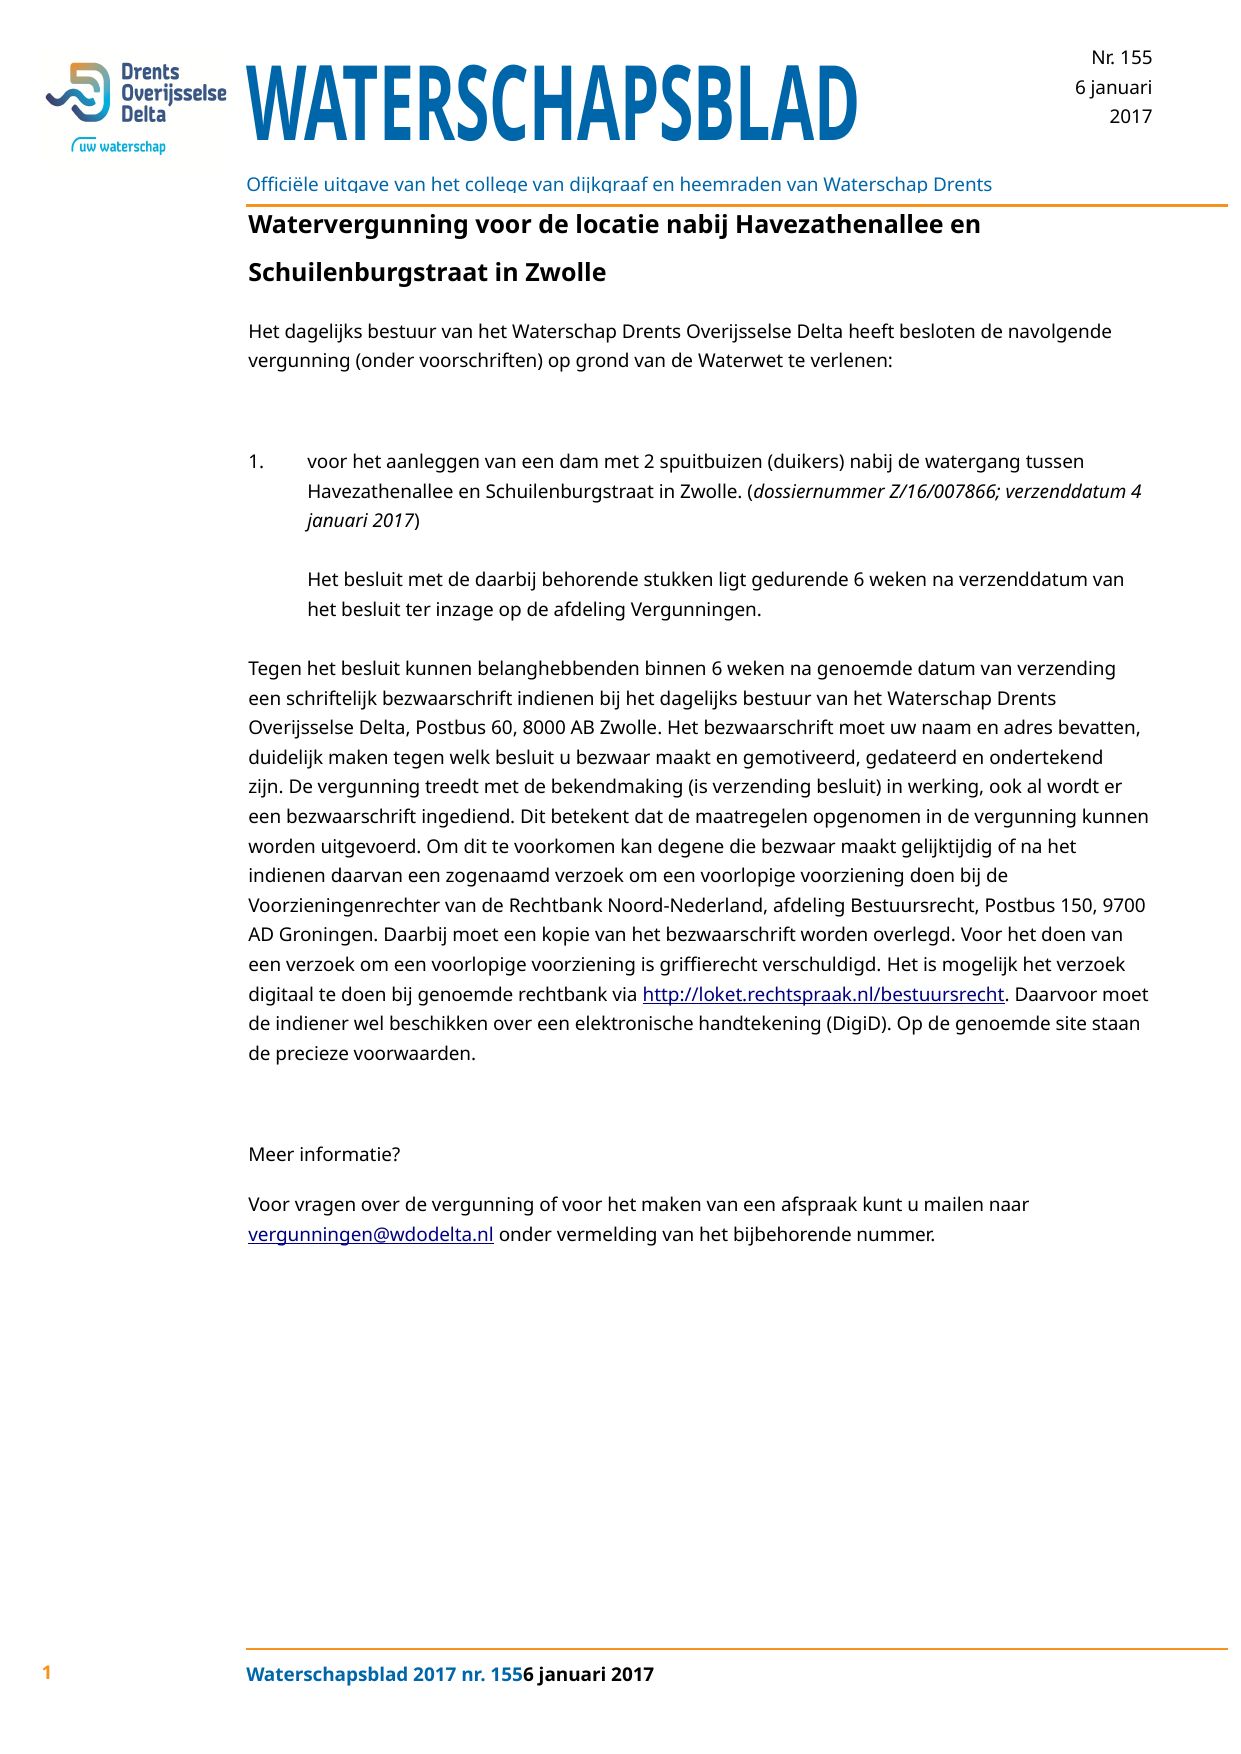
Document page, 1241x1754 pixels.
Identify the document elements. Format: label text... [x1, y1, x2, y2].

picture [41, 47, 231, 172]
list voor het aanleggen van een dam met 2 spuitbuizen (duikers) nabij de watergang tussen Havezathenallee en Schuilenburgstraat in Zwolle. (dossiernummer Z/16/007866; verzenddatum 4 januari 2017) [248, 448, 1152, 533]
text Tegen het besluit kunnen belanghebbenden binnen 6 weken na genoemde datum van verzending een schriftelijk bezwaarschrift indienen bij het dagelijks bestuur van het Waterschap Drents Overijsselse Delta, Postbus 60, 8000 AB Zwolle. Het bezwaarschrift moet uw naam en adres bevatten, duidelijk maken tegen welk besluit u bezwaar maakt en gemotiveerd, gedateerd en ondertekend zijn. De vergunning treedt met de bekendmaking (is verzending besluit) in werking, ook al wordt er een bezwaarschrift ingediend. Dit betekent dat de maatregelen opgenomen in de vergunning kunnen worden uitgevoerd. Om dit te voorkomen kan degene die bezwaar maakt gelijktijdig of na het indienen daarvan een zogenaamd verzoek om een voorlopige voorziening doen bij de Voorzieningenrechter van de Rechtbank Noord-Nederland, afdeling Bestuursrecht, Postbus 150, 9700 AD Groningen. Daarbij moet een kopie van het bezwaarschrift worden overlegd. Voor het doen van een verzoek om een voorlopige voorziening is griffierecht verschuldigd. Het is mogelijk het verzoek digitaal te doen bij genoemde rechtbank via http://loket.rechtspraak.nl/bestuursrecht. Daarvoor moet de indiener wel beschikken over een elektronische handtekening (DigiD). Op de genoemde site staan de precieze voorwaarden. [248, 655, 1152, 1066]
text Meer informatie? [248, 1141, 1152, 1167]
text Voor vragen over de vergunning of voor het maken van een afspraak kunt u mailen naar vergunningen@wdodelta.nl onder vermelding van het bijbehorende nummer. [248, 1191, 1152, 1247]
text Het dagelijks bestuur van het Waterschap Drents Overijsselse Delta heeft besloten de navolgende vergunning (onder voorschriften) op grond van de Waterwet te verlenen: [248, 318, 1152, 373]
text Watervergunning voor de locatie nabij Havezathenallee en Schuilenburgstraat in Zwolle [248, 207, 1152, 288]
list Het besluit met de daarbij behorende stukken ligt gedurende 6 weken na verzenddatum van het besluit ter inzage op de afdeling Vergunningen. [248, 567, 1152, 622]
